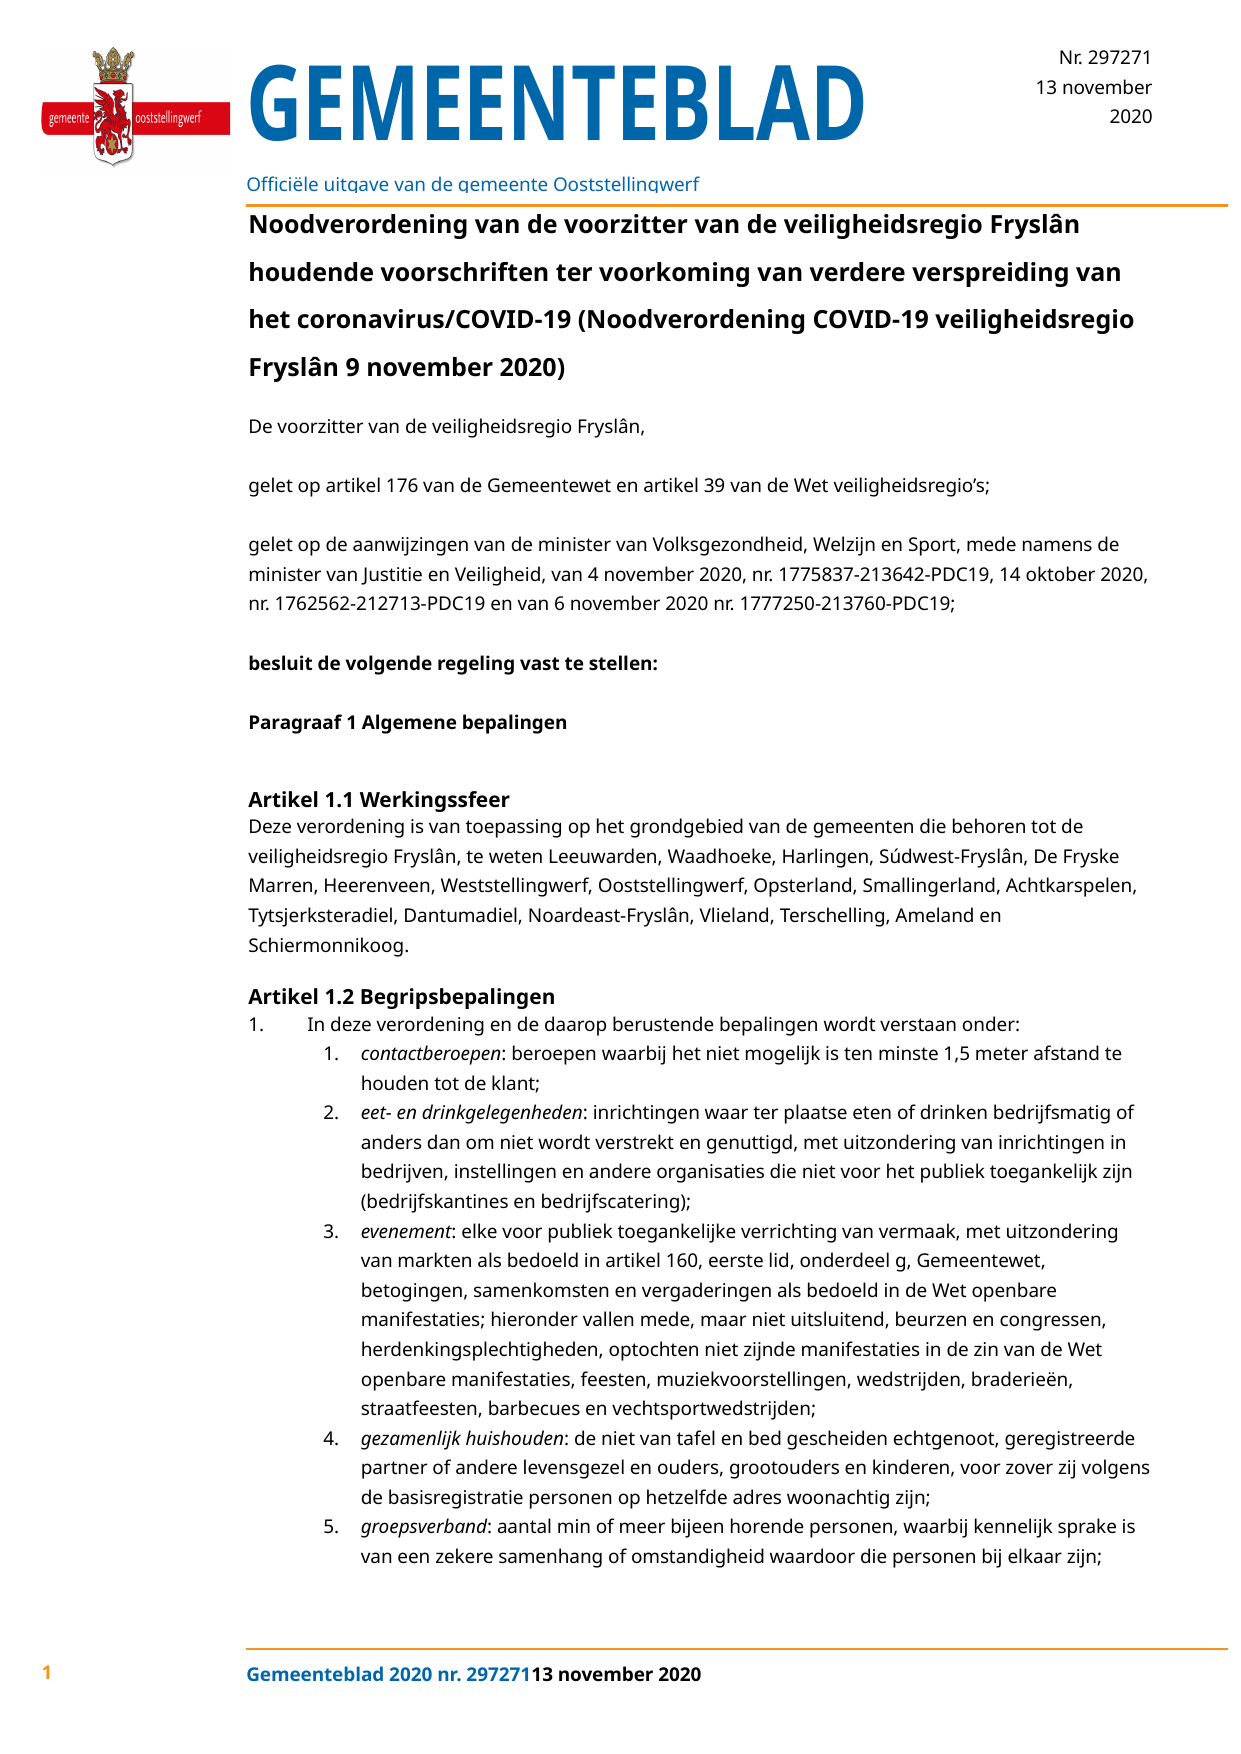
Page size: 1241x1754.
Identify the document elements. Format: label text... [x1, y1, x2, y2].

text gelet op artikel 176 van de Gemeentewet en artikel 39 van de Wet veiligheidsregio’s; [248, 472, 1152, 498]
text Artikel 1.1 Werkingssfeer [248, 785, 1152, 813]
list evenement: elke voor publiek toegankelijke verrichting van vermaak, met uitzondering van markten als bedoeld in artikel 160, eerste lid, onderdeel g, Gemeentewet, betogingen, samenkomsten en vergaderingen als bedoeld in de Wet openbare manifestaties; hieronder vallen mede, maar niet uitsluitend, beurzen en congressen, herdenkingsplechtigheden, optochten niet zijnde manifestaties in de zin van de Wet openbare manifestaties, feesten, muziekvoorstellingen, wedstrijden, braderieën, straatfeesten, barbecues en vechtsportwedstrijden; [323, 1218, 1152, 1421]
text besluit de volgende regeling vast te stellen: [248, 650, 1152, 676]
list gezamenlijk huishouden: de niet van tafel en bed gescheiden echtgenoot, geregistreerde partner of andere levensgezel en ouders, grootouders en kinderen, voor zover zij volgens de basisregistratie personen op hetzelfde adres woonachtig zijn; [323, 1425, 1152, 1510]
list contactberoepen: beroepen waarbij het niet mogelijk is ten minste 1,5 meter afstand te houden tot de klant; [323, 1040, 1152, 1096]
text Artikel 1.2 Begripsbepalingen [248, 982, 1152, 1011]
text gelet op de aanwijzingen van de minister van Volksgezondheid, Welzijn en Sport, mede namens de minister van Justitie en Veiligheid, van 4 november 2020, nr. 1775837-213642-PDC19, 14 oktober 2020, nr. 1762562-212713-PDC19 en van 6 november 2020 nr. 1777250-213760-PDC19; [248, 531, 1152, 616]
text Noodverordening van de voorzitter van de veiligheidsregio Fryslân houdende voorschriften ter voorkoming van verdere verspreiding van het coronavirus/COVID-19 (Noodverordening COVID-19 veiligheidsregio Fryslân 9 november 2020) [248, 207, 1152, 384]
list In deze verordening en de daarop berustende bepalingen wordt verstaan onder: [248, 1011, 1152, 1036]
text Deze verordening is van toepassing op het grondgebied van de gemeenten die behoren tot de veiligheidsregio Fryslân, te weten Leeuwarden, Waadhoeke, Harlingen, Súdwest-Fryslân, De Fryske Marren, Heerenveen, Weststellingwerf, Ooststellingwerf, Opsterland, Smallingerland, Achtkarspelen, Tytsjerksteradiel, Dantumadiel, Noardeast-Fryslân, Vlieland, Terschelling, Ameland en Schiermonnikoog. [248, 813, 1152, 958]
text De voorzitter van de veiligheidsregio Fryslân, [248, 413, 1152, 439]
text Paragraaf 1 Algemene bepalingen [248, 709, 1152, 735]
picture [41, 47, 231, 172]
list groepsverband: aantal min of meer bijeen horende personen, waarbij kennelijk sprake is van een zekere samenhang of omstandigheid waardoor die personen bij elkaar zijn; [323, 1514, 1152, 1569]
list eet- en drinkgelegenheden: inrichtingen waar ter plaatse eten of drinken bedrijfsmatig of anders dan om niet wordt verstrekt en genuttigd, met uitzondering van inrichtingen in bedrijven, instellingen en andere organisaties die niet voor het publiek toegankelijk zijn (bedrijfskantines en bedrijfscatering); [323, 1099, 1152, 1214]
